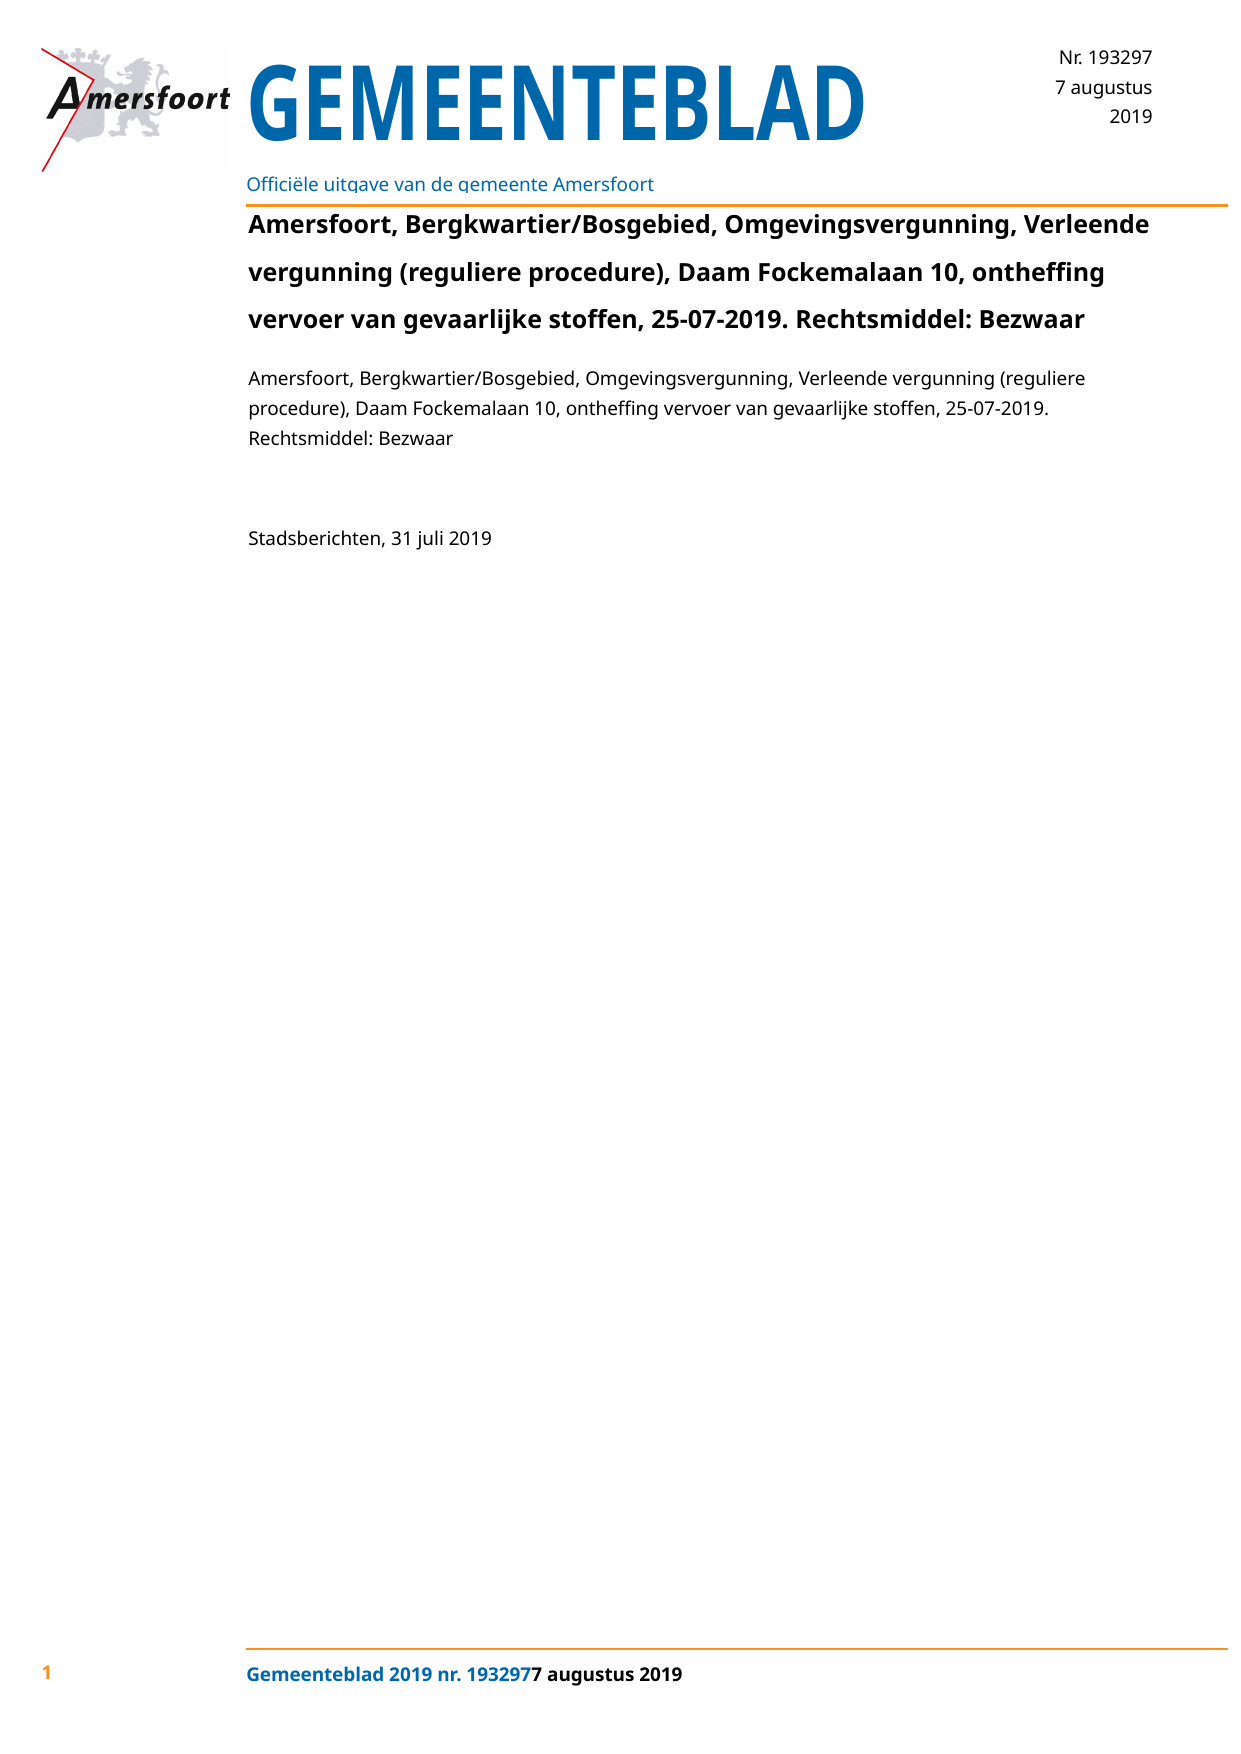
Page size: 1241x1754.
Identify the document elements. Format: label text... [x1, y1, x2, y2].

text Stadsberichten, 31 juli 2019 [248, 526, 1152, 551]
text Amersfoort, Bergkwartier/Bosgebied, Omgevingsvergunning, Verleende vergunning (reguliere procedure), Daam Fockemalaan 10, ontheffing vervoer van gevaarlijke stoffen, 25-07-2019. Rechtsmiddel: Bezwaar [248, 366, 1152, 450]
text Amersfoort, Bergkwartier/Bosgebied, Omgevingsvergunning, Verleende vergunning (reguliere procedure), Daam Fockemalaan 10, ontheffing vervoer van gevaarlijke stoffen, 25-07-2019. Rechtsmiddel: Bezwaar [248, 207, 1152, 336]
picture [41, 47, 231, 172]
